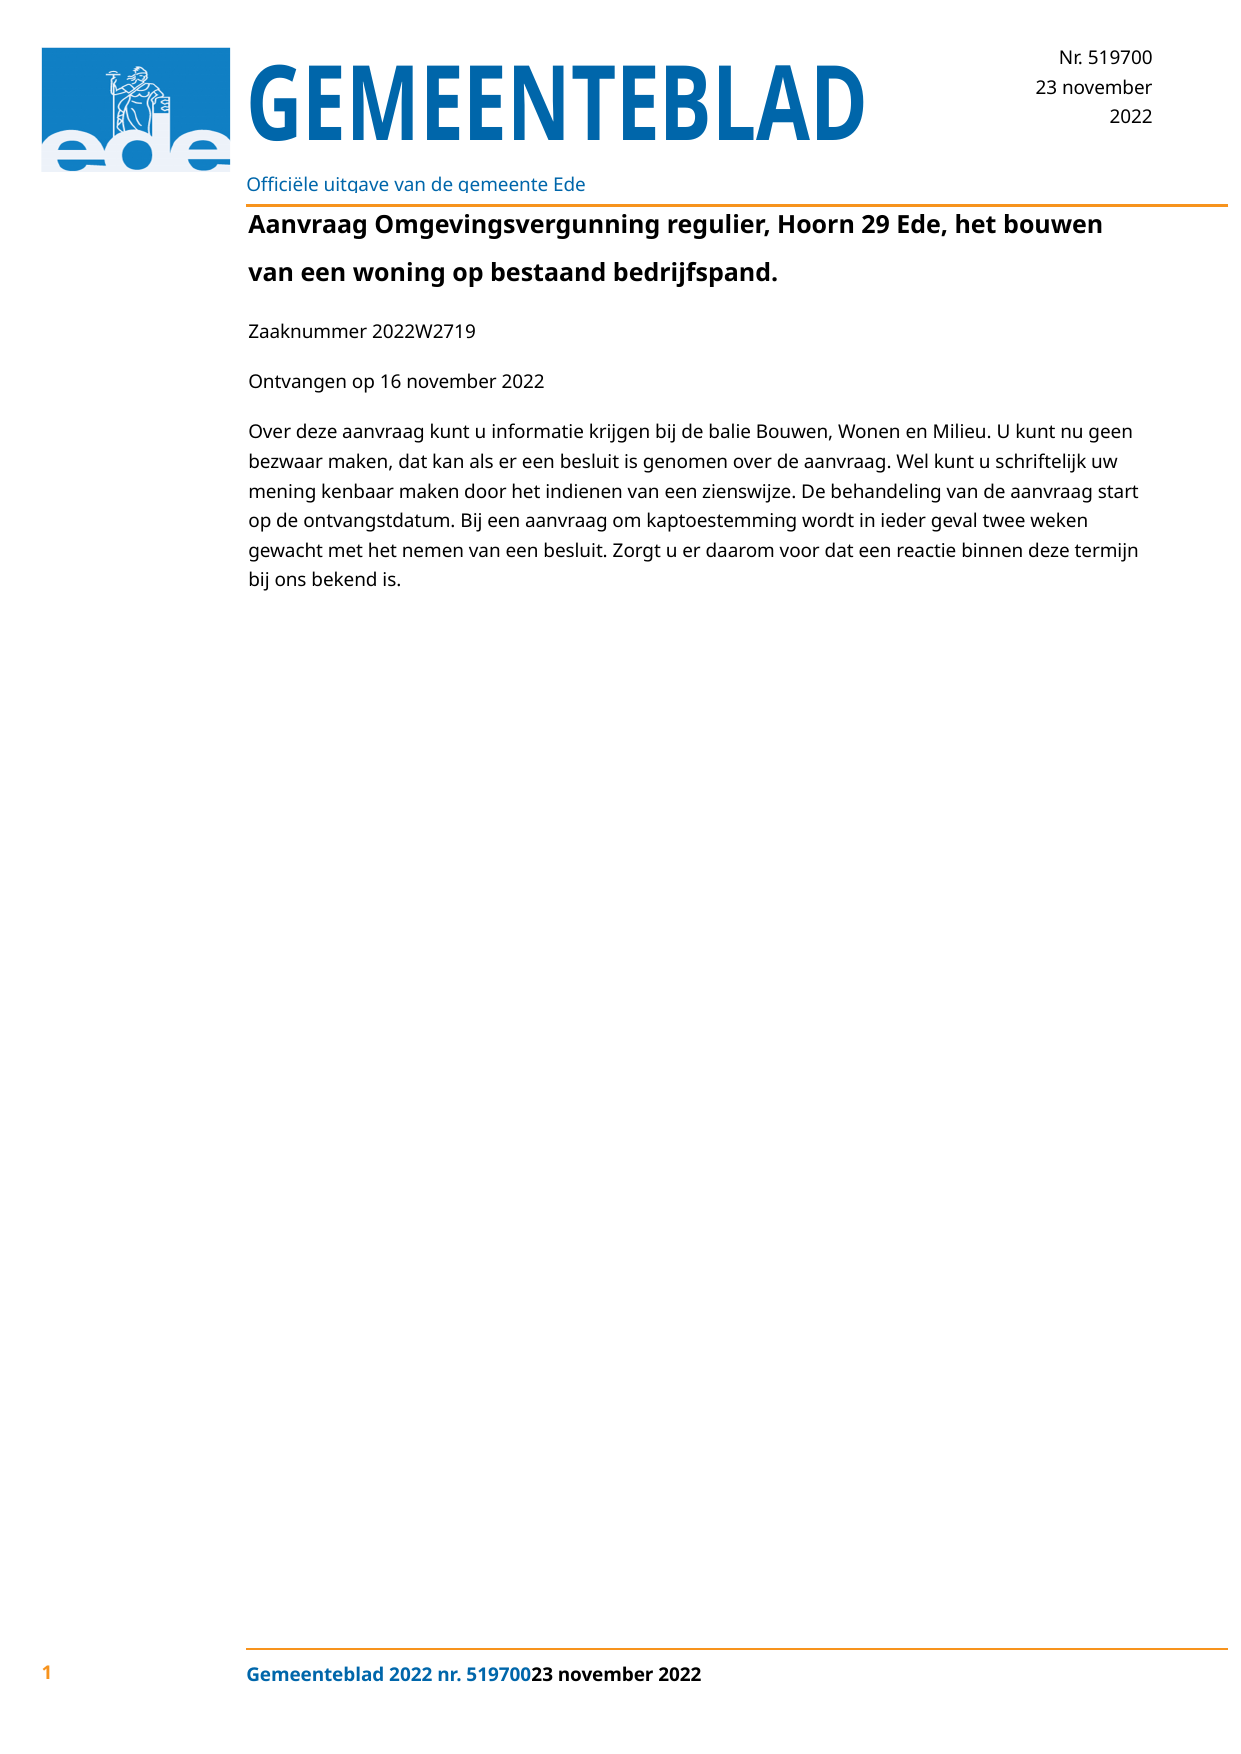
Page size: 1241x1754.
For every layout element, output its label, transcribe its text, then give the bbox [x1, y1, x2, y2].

text Zaaknummer 2022W2719 [248, 318, 1152, 344]
picture [41, 47, 231, 172]
text Over deze aanvraag kunt u informatie krijgen bij de balie Bouwen, Wonen en Milieu. U kunt nu geen bezwaar maken, dat kan als er een besluit is genomen over de aanvraag. Wel kunt u schriftelijk uw mening kenbaar maken door het indienen van een zienswijze. De behandeling van de aanvraag start op de ontvangstdatum. Bij een aanvraag om kaptoestemming wordt in ieder geval twee weken gewacht met het nemen van een besluit. Zorgt u er daarom voor dat een reactie binnen deze termijn bij ons bekend is. [248, 419, 1152, 592]
text Aanvraag Omgevingsvergunning regulier, Hoorn 29 Ede, het bouwen van een woning op bestaand bedrijfspand. [248, 207, 1152, 288]
text Ontvangen op 16 november 2022 [248, 368, 1152, 394]
